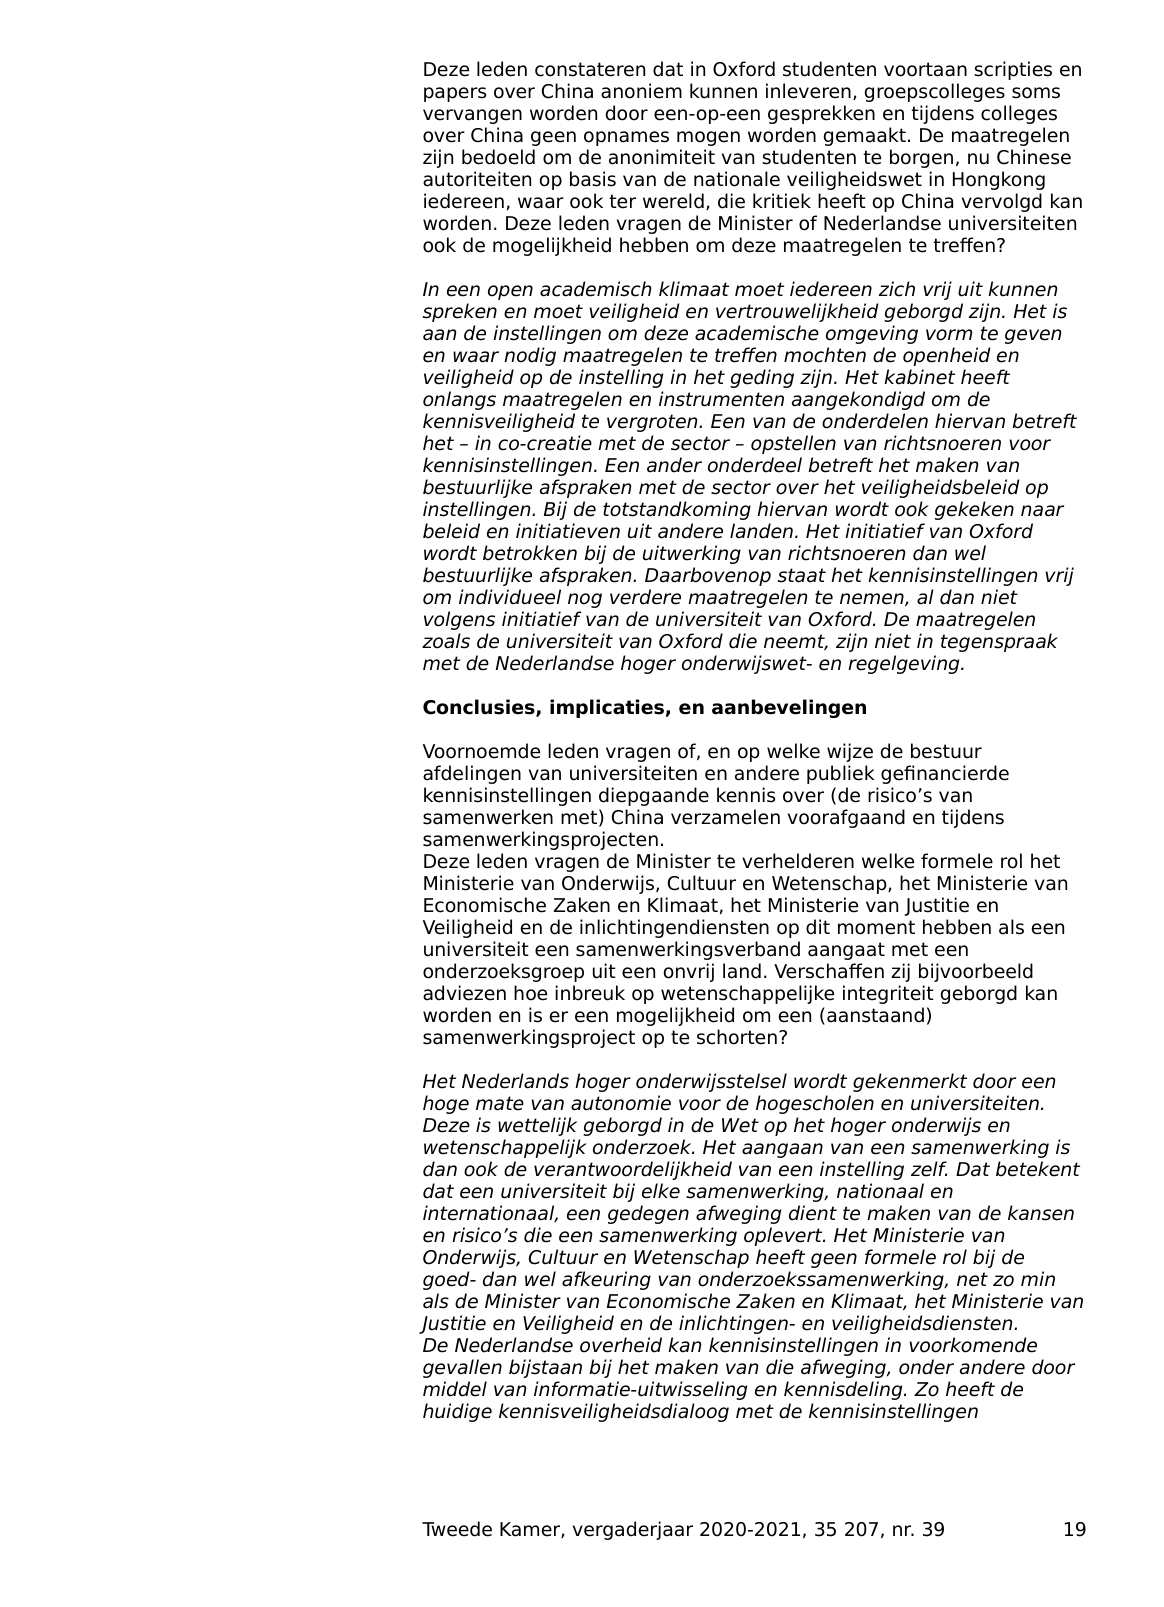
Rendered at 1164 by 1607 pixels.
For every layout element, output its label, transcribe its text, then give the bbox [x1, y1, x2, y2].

subtitle Conclusies, implicaties, en aanbevelingen [422, 697, 1087, 719]
text Deze leden constateren dat in Oxford studenten voortaan scripties en papers over China anoniem kunnen inleveren, groepscolleges soms vervangen worden door een-op-een gesprekken en tijdens colleges over China geen opnames mogen worden gemaakt. De maatregelen zijn bedoeld om de anonimiteit van studenten te borgen, nu Chinese autoriteiten op basis van de nationale veiligheidswet in Hongkong iedereen, waar ook ter wereld, die kritiek heeft op China vervolgd kan worden. Deze leden vragen de Minister of Nederlandse universiteiten ook de mogelijkheid hebben om deze maatregelen te treffen? [422, 59, 1087, 257]
text De Nederlandse overheid kan kennisinstellingen in voorkomende gevallen bijstaan bij het maken van die afweging, onder andere door middel van informatie-uitwisseling en kennisdeling. Zo heeft de huidige kennisveiligheidsdialoog met de kennisinstellingen [422, 1335, 1087, 1423]
text Het Nederlands hoger onderwijsstelsel wordt gekenmerkt door een hoge mate van autonomie voor de hogescholen en universiteiten. Deze is wettelijk geborgd in de Wet op het hoger onderwijs en wetenschappelijk onderzoek. Het aangaan van een samenwerking is dan ook de verantwoordelijkheid van een instelling zelf. Dat betekent dat een universiteit bij elke samenwerking, nationaal en internationaal, een gedegen afweging dient te maken van de kansen en risico’s die een samenwerking oplevert. Het Ministerie van Onderwijs, Cultuur en Wetenschap heeft geen formele rol bij de goed- dan wel afkeuring van onderzoekssamenwerking, net zo min als de Minister van Economische Zaken en Klimaat, het Ministerie van Justitie en Veiligheid en de inlichtingen- en veiligheidsdiensten. [422, 1071, 1087, 1335]
text Deze leden vragen de Minister te verhelderen welke formele rol het Ministerie van Onderwijs, Cultuur en Wetenschap, het Ministerie van Economische Zaken en Klimaat, het Ministerie van Justitie en Veiligheid en de inlichtingendiensten op dit moment hebben als een universiteit een samenwerkingsverband aangaat met een onderzoeksgroep uit een onvrij land. Verschaffen zij bijvoorbeeld adviezen hoe inbreuk op wetenschappelijke integriteit geborgd kan worden en is er een mogelijkheid om een (aanstaand) samenwerkingsproject op te schorten? [422, 851, 1087, 1049]
text Voornoemde leden vragen of, en op welke wijze de bestuur afdelingen van universiteiten en andere publiek gefinancierde kennisinstellingen diepgaande kennis over (de risico’s van samenwerken met) China verzamelen voorafgaand en tijdens samenwerkingsprojecten. [422, 741, 1087, 851]
text In een open academisch klimaat moet iedereen zich vrij uit kunnen spreken en moet veiligheid en vertrouwelijkheid geborgd zijn. Het is aan de instellingen om deze academische omgeving vorm te geven en waar nodig maatregelen te treffen mochten de openheid en veiligheid op de instelling in het geding zijn. Het kabinet heeft onlangs maatregelen en instrumenten aangekondigd om de kennisveiligheid te vergroten. Een van de onderdelen hiervan betreft het – in co-creatie met de sector – opstellen van richtsnoeren voor kennisinstellingen. Een ander onderdeel betreft het maken van bestuurlijke afspraken met de sector over het veiligheidsbeleid op instellingen. Bij de totstandkoming hiervan wordt ook gekeken naar beleid en initiatieven uit andere landen. Het initiatief van Oxford wordt betrokken bij de uitwerking van richtsnoeren dan wel bestuurlijke afspraken. Daarbovenop staat het kennisinstellingen vrij om individueel nog verdere maatregelen te nemen, al dan niet volgens initiatief van de universiteit van Oxford. De maatregelen zoals de universiteit van Oxford die neemt, zijn niet in tegenspraak met de Nederlandse hoger onderwijswet- en regelgeving. [422, 279, 1087, 675]
